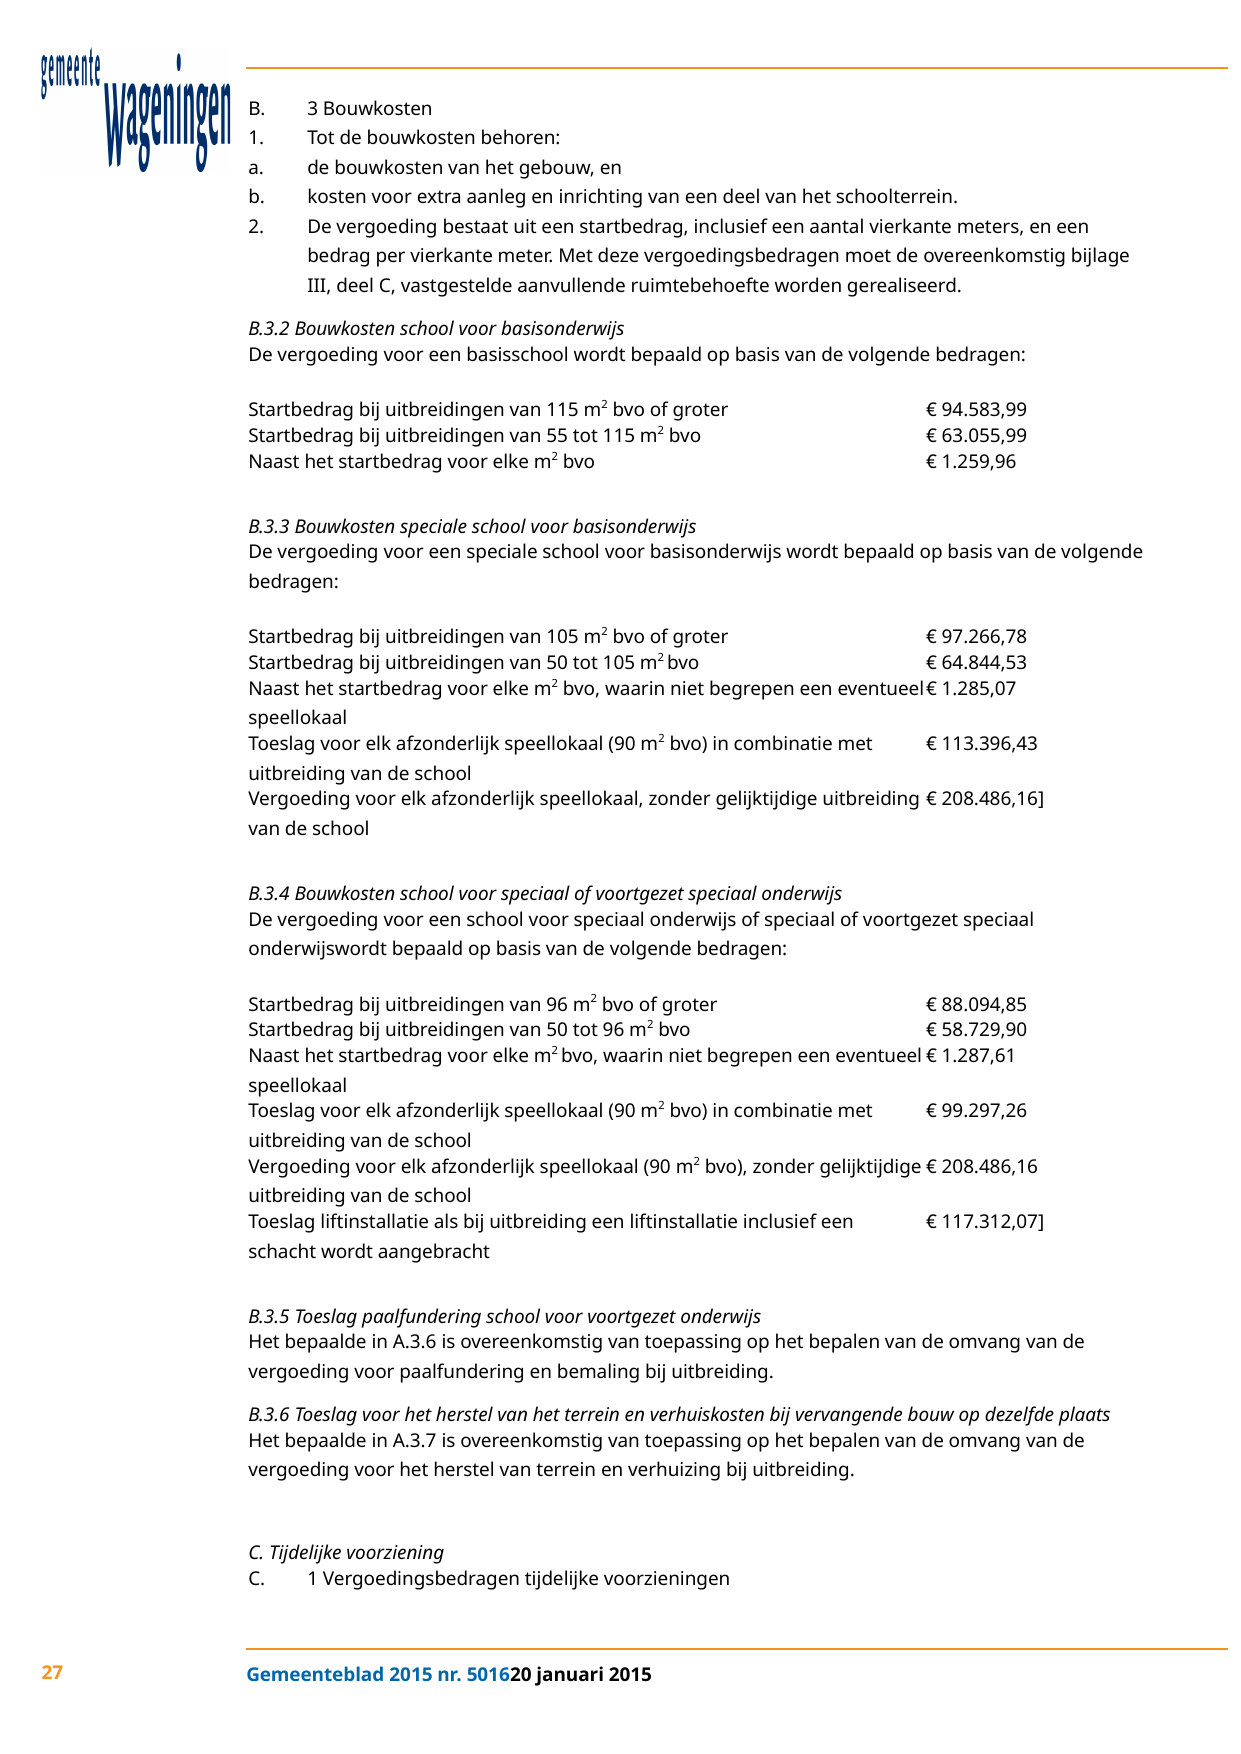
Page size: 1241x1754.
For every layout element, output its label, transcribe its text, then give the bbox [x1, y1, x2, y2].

table_cell Startbedrag bij uitbreidingen van 55 tot 115 m2 bvo [248, 422, 926, 448]
table_cell Vergoeding voor elk afzonderlijk speellokaal (90 m2 bvo), zonder gelijktijdige uitbreiding van de school [248, 1153, 926, 1208]
table_cell Naast het startbedrag voor elke m2 bvo [248, 448, 926, 474]
text B.3.3 Bouwkosten speciale school voor basisonderwijs [248, 513, 1152, 539]
table_cell Toeslag voor elk afzonderlijk speellokaal (90 m2 bvo) in combinatie met uitbreiding van de school [248, 730, 926, 786]
table_header Startbedrag bij uitbreidingen van 115 m2 bvo of groter [248, 396, 926, 422]
table_cell € 208.486,16 [926, 1153, 1152, 1208]
table_cell € 208.486,16] [926, 786, 1152, 841]
list kosten voor extra aanleg en inrichting van een deel van het schoolterrein. [248, 183, 1152, 209]
table_cell € 1.287,61 [926, 1042, 1152, 1098]
text B.3.2 Bouwkosten school voor basisonderwijs [248, 315, 1152, 341]
table_header Startbedrag bij uitbreidingen van 105 m2 bvo of groter [248, 624, 926, 649]
text De vergoeding voor een school voor speciaal onderwijs of speciaal of voortgezet speciaal onderwijswordt bepaald op basis van de volgende bedragen: [248, 906, 1152, 961]
text De vergoeding voor een speciale school voor basisonderwijs wordt bepaald op basis van de volgende bedragen: [248, 539, 1152, 594]
table_cell € 117.312,07] [926, 1208, 1152, 1263]
table_cell € 113.396,43 [926, 730, 1152, 786]
list 1 Vergoedingsbedragen tijdelijke voorzieningen [248, 1565, 1152, 1590]
text B.3.5 Toeslag paalfundering school voor voortgezet onderwijs [248, 1303, 1152, 1328]
text B.3.4 Bouwkosten school voor speciaal of voortgezet speciaal onderwijs [248, 880, 1152, 906]
table_cell Naast het startbedrag voor elke m2 bvo, waarin niet begrepen een eventueel speellokaal [248, 1042, 926, 1098]
table_header € 94.583,99 [926, 396, 1152, 422]
table_header € 88.094,85 [926, 991, 1152, 1017]
text Het bepaalde in A.3.6 is overeenkomstig van toepassing op het bepalen van de omvang van de vergoeding voor paalfundering en bemaling bij uitbreiding. [248, 1328, 1152, 1384]
text Het bepaalde in A.3.7 is overeenkomstig van toepassing op het bepalen van de omvang van de vergoeding voor het herstel van terrein en verhuizing bij uitbreiding. [248, 1427, 1152, 1482]
table_cell € 64.844,53 [926, 649, 1152, 675]
text B.3.6 Toeslag voor het herstel van het terrein en verhuiskosten bij vervangende bouw op dezelfde plaats [248, 1401, 1152, 1427]
table_cell Toeslag liftinstallatie als bij uitbreiding een liftinstallatie inclusief een schacht wordt aangebracht [248, 1208, 926, 1263]
text De vergoeding voor een basisschool wordt bepaald op basis van de volgende bedragen: [248, 341, 1152, 367]
table_header € 97.266,78 [926, 624, 1152, 649]
table_cell € 58.729,90 [926, 1017, 1152, 1042]
table_cell Toeslag voor elk afzonderlijk speellokaal (90 m2 bvo) in combinatie met uitbreiding van de school [248, 1098, 926, 1153]
table_cell € 1.259,96 [926, 448, 1152, 474]
picture [41, 47, 231, 172]
list de bouwkosten van het gebouw, en [248, 154, 1152, 180]
table_cell Naast het startbedrag voor elke m2 bvo, waarin niet begrepen een eventueel speellokaal [248, 675, 926, 730]
table_cell € 99.297,26 [926, 1098, 1152, 1153]
table_header Startbedrag bij uitbreidingen van 96 m2 bvo of groter [248, 991, 926, 1017]
table_cell € 1.285,07 [926, 675, 1152, 730]
list Tot de bouwkosten behoren: [248, 124, 1152, 150]
table_cell Vergoeding voor elk afzonderlijk speellokaal, zonder gelijktijdige uitbreiding van de school [248, 786, 926, 841]
list 3 Bouwkosten [248, 95, 1152, 121]
table_cell € 63.055,99 [926, 422, 1152, 448]
table_cell Startbedrag bij uitbreidingen van 50 tot 105 m2 bvo [248, 649, 926, 675]
table_cell Startbedrag bij uitbreidingen van 50 tot 96 m2 bvo [248, 1017, 926, 1042]
list De vergoeding bestaat uit een startbedrag, inclusief een aantal vierkante meters, en een bedrag per vierkante meter. Met deze vergoedingsbedragen moet de overeenkomstig bijlage III, deel C, vastgestelde aanvullende ruimtebehoefte worden gerealiseerd. [248, 213, 1152, 298]
text C. Tijdelijke voorziening [248, 1539, 1152, 1565]
